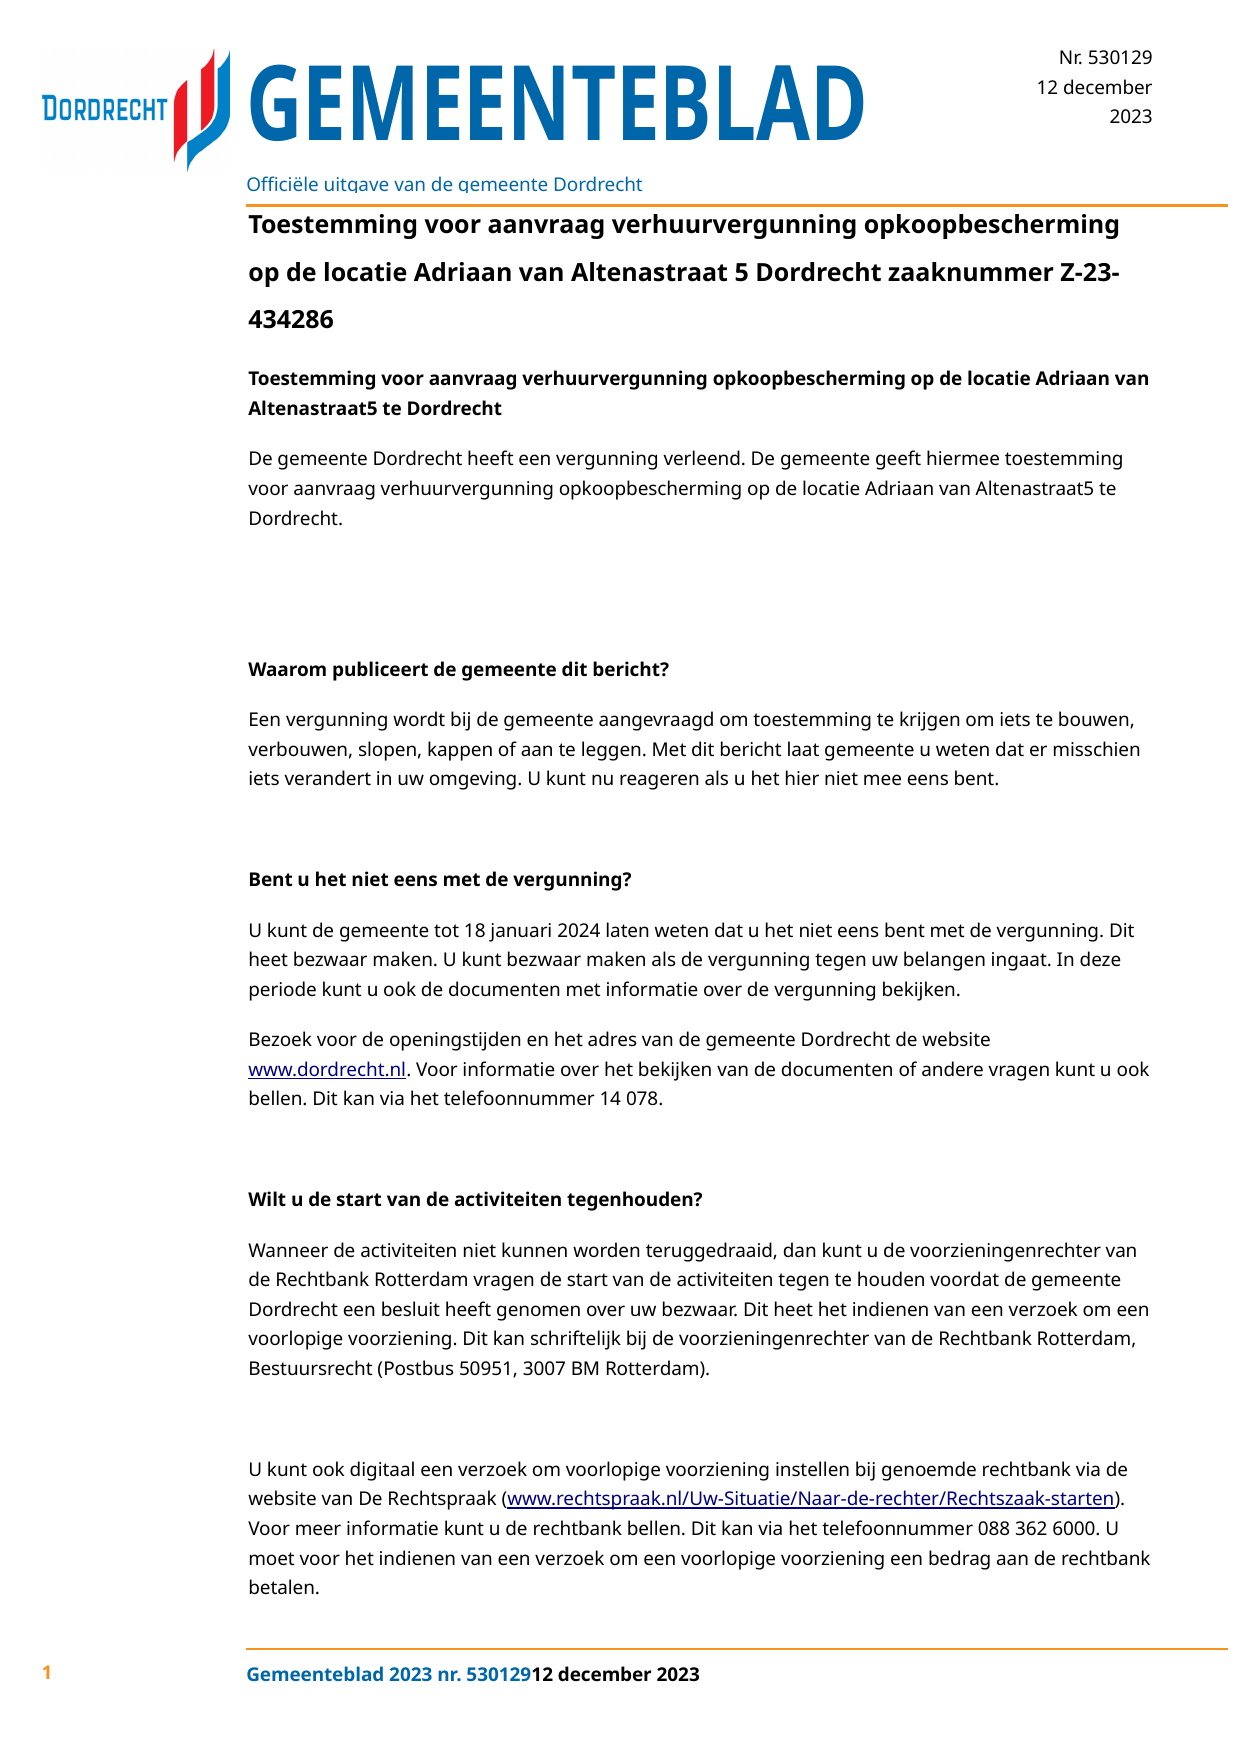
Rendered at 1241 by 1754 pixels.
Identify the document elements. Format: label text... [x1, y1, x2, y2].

text U kunt ook digitaal een verzoek om voorlopige voorziening instellen bij genoemde rechtbank via de website van De Rechtspraak (www.rechtspraak.nl/Uw-Situatie/Naar-de-rechter/Rechtszaak-starten). Voor meer informatie kunt u de rechtbank bellen. Dit kan via het telefoonnummer 088 362 6000. U moet voor het indienen van een verzoek om een voorlopige voorziening een bedrag aan de rechtbank betalen. [248, 1456, 1152, 1600]
text Een vergunning wordt bij de gemeente aangevraagd om toestemming te krijgen om iets te bouwen, verbouwen, slopen, kappen of aan te leggen. Met dit bericht laat gemeente u weten dat er misschien iets verandert in uw omgeving. U kunt nu reageren als u het hier niet mee eens bent. [248, 706, 1152, 791]
text De gemeente Dordrecht heeft een vergunning verleend. De gemeente geeft hiermee toestemming voor aanvraag verhuurvergunning opkoopbescherming op de locatie Adriaan van Altenastraat5 te Dordrecht. [248, 446, 1152, 530]
text Wilt u de start van de activiteiten tegenhouden? [248, 1186, 1152, 1212]
text Toestemming voor aanvraag verhuurvergunning opkoopbescherming op de locatie Adriaan van Altenastraat5 te Dordrecht [248, 366, 1152, 421]
text Toestemming voor aanvraag verhuurvergunning opkoopbescherming op de locatie Adriaan van Altenastraat 5 Dordrecht zaaknummer Z-23-434286 [248, 207, 1152, 336]
text Bezoek voor de openingstijden en het adres van de gemeente Dordrecht de website www.dordrecht.nl. Voor informatie over het bekijken van de documenten of andere vragen kunt u ook bellen. Dit kan via het telefoonnummer 14 078. [248, 1026, 1152, 1111]
text Wanneer de activiteiten niet kunnen worden teruggedraaid, dan kunt u de voorzieningenrechter van de Rechtbank Rotterdam vragen de start van de activiteiten tegen te houden voordat de gemeente Dordrecht een besluit heeft genomen over uw bezwaar. Dit heet het indienen van een verzoek om een voorlopige voorziening. Dit kan schriftelijk bij de voorzieningenrechter van de Rechtbank Rotterdam, Bestuursrecht (Postbus 50951, 3007 BM Rotterdam). [248, 1237, 1152, 1381]
picture [41, 47, 231, 172]
text Waarom publiceert de gemeente dit bericht? [248, 656, 1152, 682]
text U kunt de gemeente tot 18 januari 2024 laten weten dat u het niet eens bent met de vergunning. Dit heet bezwaar maken. U kunt bezwaar maken als de vergunning tegen uw belangen ingaat. In deze periode kunt u ook de documenten met informatie over de vergunning bekijken. [248, 917, 1152, 1002]
text Bent u het niet eens met de vergunning? [248, 866, 1152, 892]
